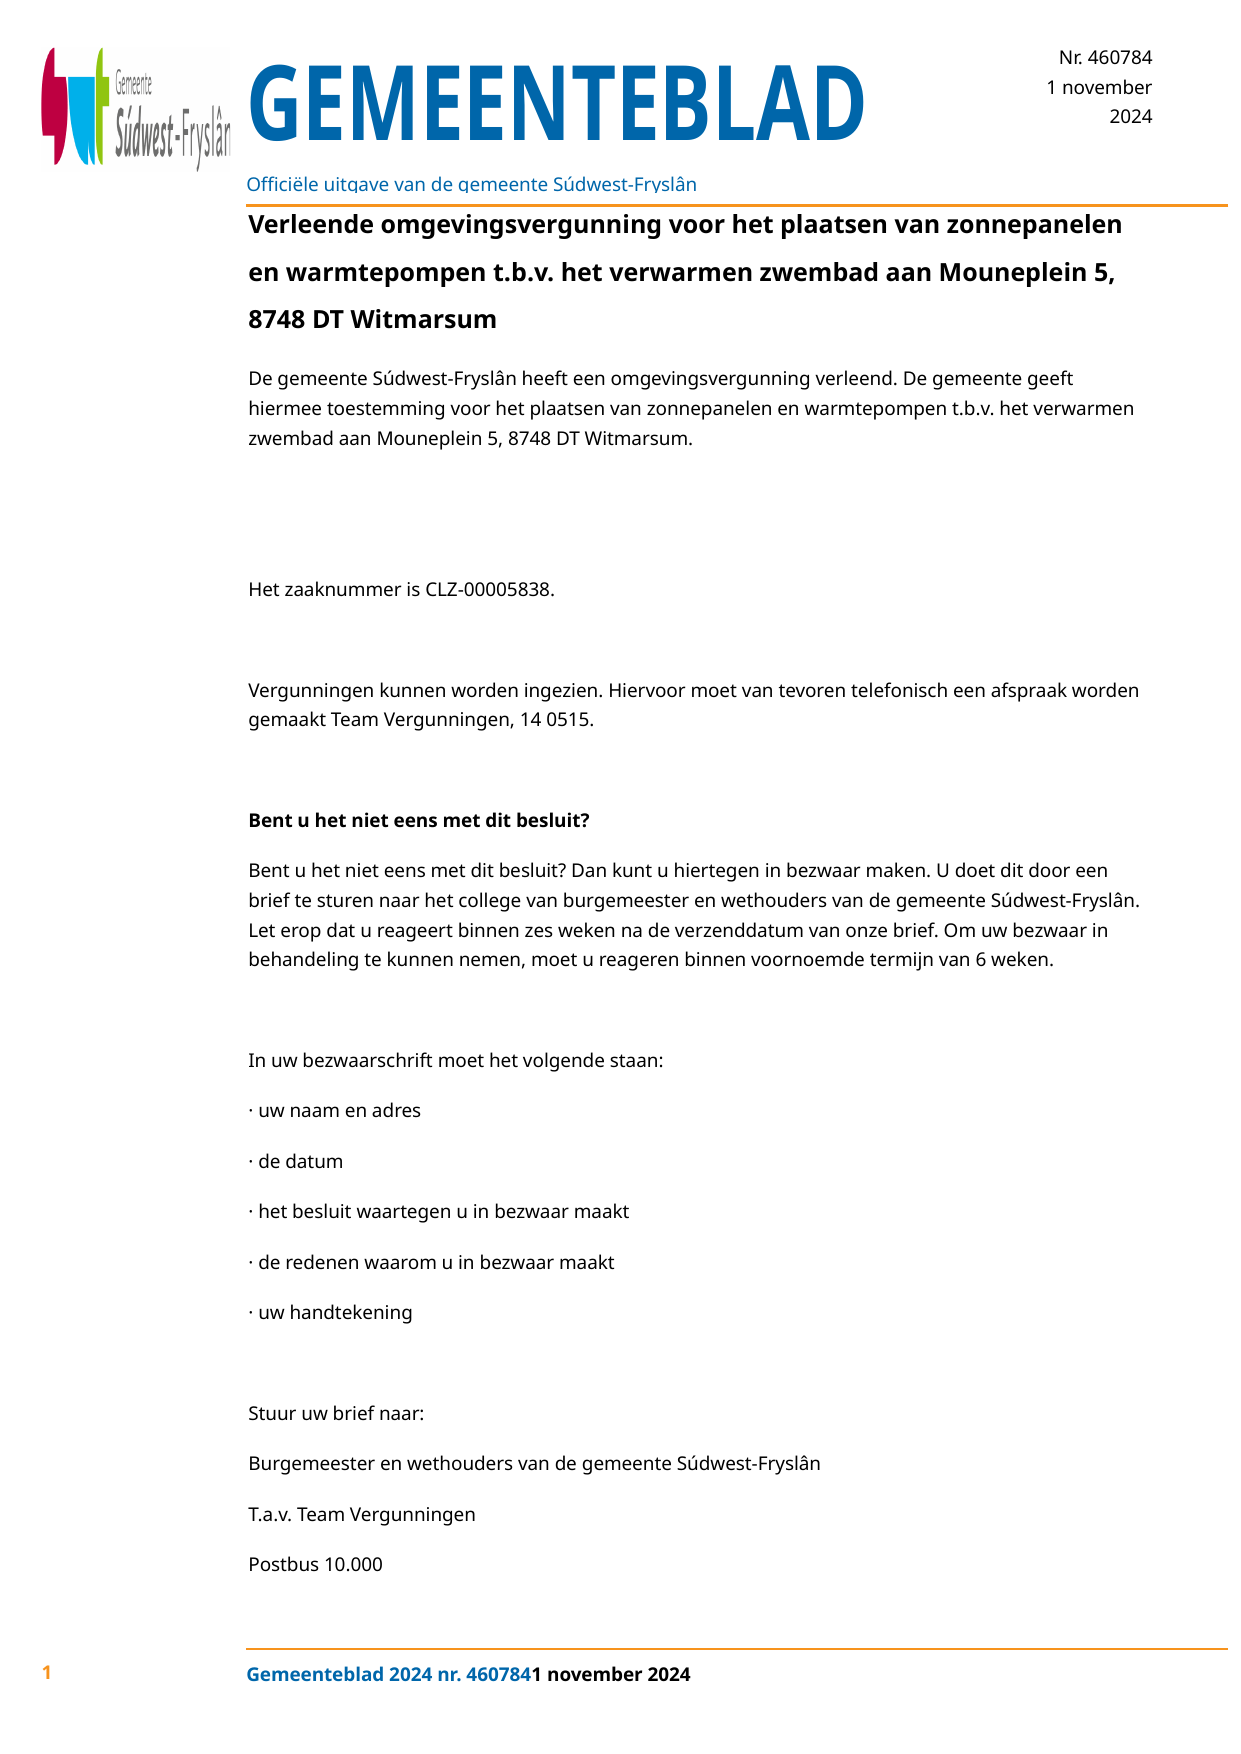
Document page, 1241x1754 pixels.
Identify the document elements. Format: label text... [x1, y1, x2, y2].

text · uw naam en adres [248, 1098, 1152, 1123]
text · uw handtekening [248, 1299, 1152, 1325]
text Bent u het niet eens met dit besluit? [248, 807, 1152, 833]
text · het besluit waartegen u in bezwaar maakt [248, 1198, 1152, 1224]
text Stuur uw brief naar: [248, 1400, 1152, 1426]
text Het zaaknummer is CLZ-00005838. [248, 576, 1152, 602]
text Verleende omgevingsvergunning voor het plaatsen van zonnepanelen en warmtepompen t.b.v. het verwarmen zwembad aan Mouneplein 5, 8748 DT Witmarsum [248, 207, 1152, 336]
text T.a.v. Team Vergunningen [248, 1501, 1152, 1527]
text Bent u het niet eens met dit besluit? Dan kunt u hiertegen in bezwaar maken. U doet dit door een brief te sturen naar het college van burgemeester en wethouders van de gemeente Súdwest-Fryslân. Let erop dat u reageert binnen zes weken na de verzenddatum van onze brief. Om uw bezwaar in behandeling te kunnen nemen, moet u reageren binnen voornoemde termijn van 6 weken. [248, 858, 1152, 972]
picture [41, 47, 231, 172]
text Vergunningen kunnen worden ingezien. Hiervoor moet van tevoren telefonisch een afspraak worden gemaakt Team Vergunningen, 14 0515. [248, 677, 1152, 732]
text · de datum [248, 1148, 1152, 1174]
text De gemeente Súdwest-Fryslân heeft een omgevingsvergunning verleend. De gemeente geeft hiermee toestemming voor het plaatsen van zonnepanelen en warmtepompen t.b.v. het verwarmen zwembad aan Mouneplein 5, 8748 DT Witmarsum. [248, 366, 1152, 450]
text Postbus 10.000 [248, 1551, 1152, 1577]
text · de redenen waarom u in bezwaar maakt [248, 1249, 1152, 1274]
text Burgemeester en wethouders van de gemeente Súdwest-Fryslân [248, 1451, 1152, 1476]
text In uw bezwaarschrift moet het volgende staan: [248, 1047, 1152, 1073]
